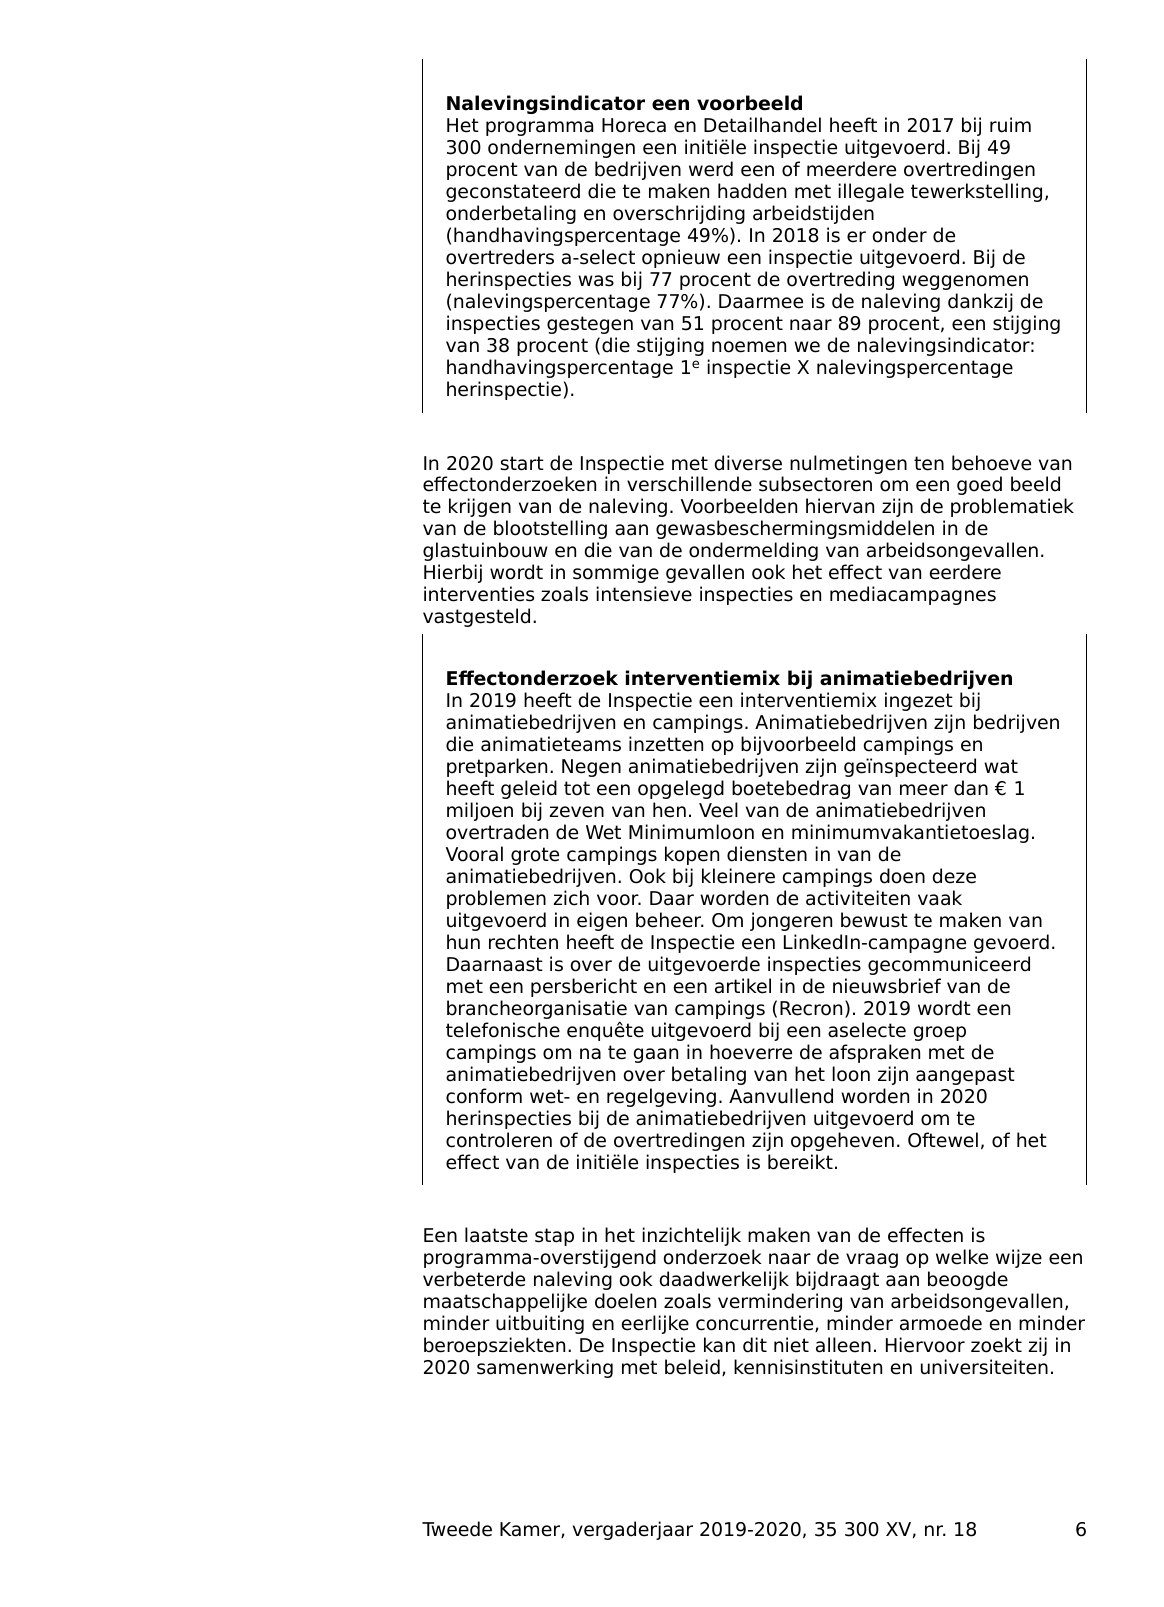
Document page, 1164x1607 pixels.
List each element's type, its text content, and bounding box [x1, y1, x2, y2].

text Een laatste stap in het inzichtelijk maken van de effecten is programma-overstijgend onderzoek naar de vraag op welke wijze een verbeterde naleving ook daadwerkelijk bijdraagt aan beoogde maatschappelijke doelen zoals vermindering van arbeidsongevallen, minder uitbuiting en eerlijke concurrentie, minder armoede en minder beroepsziekten. De Inspectie kan dit niet alleen. Hiervoor zoekt zij in 2020 samenwerking met beleid, kennisinstituten en universiteiten. [422, 1225, 1087, 1379]
text In 2020 start de Inspectie met diverse nulmetingen ten behoeve van effectonderzoeken in verschillende subsectoren om een goed beeld te krijgen van de naleving. Voorbeelden hiervan zijn de problematiek van de blootstelling aan gewasbeschermingsmiddelen in de glastuinbouw en die van de ondermelding van arbeidsongevallen. Hierbij wordt in sommige gevallen ook het effect van eerdere interventies zoals intensieve inspecties en mediacampagnes vastgesteld. [422, 452, 1087, 628]
table_header Nalevingsindicator een voorbeeld Het programma Horeca en Detailhandel heeft in 2017 bij ruim 300 ondernemingen een initiële inspectie uitgevoerd. Bij 49 procent van de bedrijven werd een of meerdere overtredingen geconstateerd die te maken hadden met illegale tewerkstelling, onderbetaling en overschrijding arbeidstijden (handhavingspercentage 49%). In 2018 is er onder de overtreders a-select opnieuw een inspectie uitgevoerd. Bij de herinspecties was bij 77 procent de overtreding weggenomen (nalevingspercentage 77%). Daarmee is de naleving dankzij de inspecties gestegen van 51 procent naar 89 procent, een stijging van 38 procent (die stijging noemen we de nalevingsindicator: handhavingspercentage 1e inspectie X nalevingspercentage herinspectie). [423, 59, 1086, 412]
table_header Effectonderzoek interventiemix bij animatiebedrijven In 2019 heeft de Inspectie een interventiemix ingezet bij animatiebedrijven en campings. Animatiebedrijven zijn bedrijven die animatieteams inzetten op bijvoorbeeld campings en pretparken. Negen animatiebedrijven zijn geïnspecteerd wat heeft geleid tot een opgelegd boetebedrag van meer dan € 1 miljoen bij zeven van hen. Veel van de animatiebedrijven overtraden de Wet Minimumloon en minimumvakantietoeslag. Vooral grote campings kopen diensten in van de animatiebedrijven. Ook bij kleinere campings doen deze problemen zich voor. Daar worden de activiteiten vaak uitgevoerd in eigen beheer. Om jongeren bewust te maken van hun rechten heeft de Inspectie een LinkedIn-campagne gevoerd. Daarnaast is over de uitgevoerde inspecties gecommuniceerd met een persbericht en een artikel in de nieuwsbrief van de brancheorganisatie van campings (Recron). 2019 wordt een telefonische enquête uitgevoerd bij een aselecte groep campings om na te gaan in hoeverre de afspraken met de animatiebedrijven over betaling van het loon zijn aangepast conform wet- en regelgeving. Aanvullend worden in 2020 herinspecties bij de animatiebedrijven uitgevoerd om te controleren of de overtredingen zijn opgeheven. Oftewel, of het effect van de initiële inspecties is bereikt. [423, 634, 1086, 1185]
